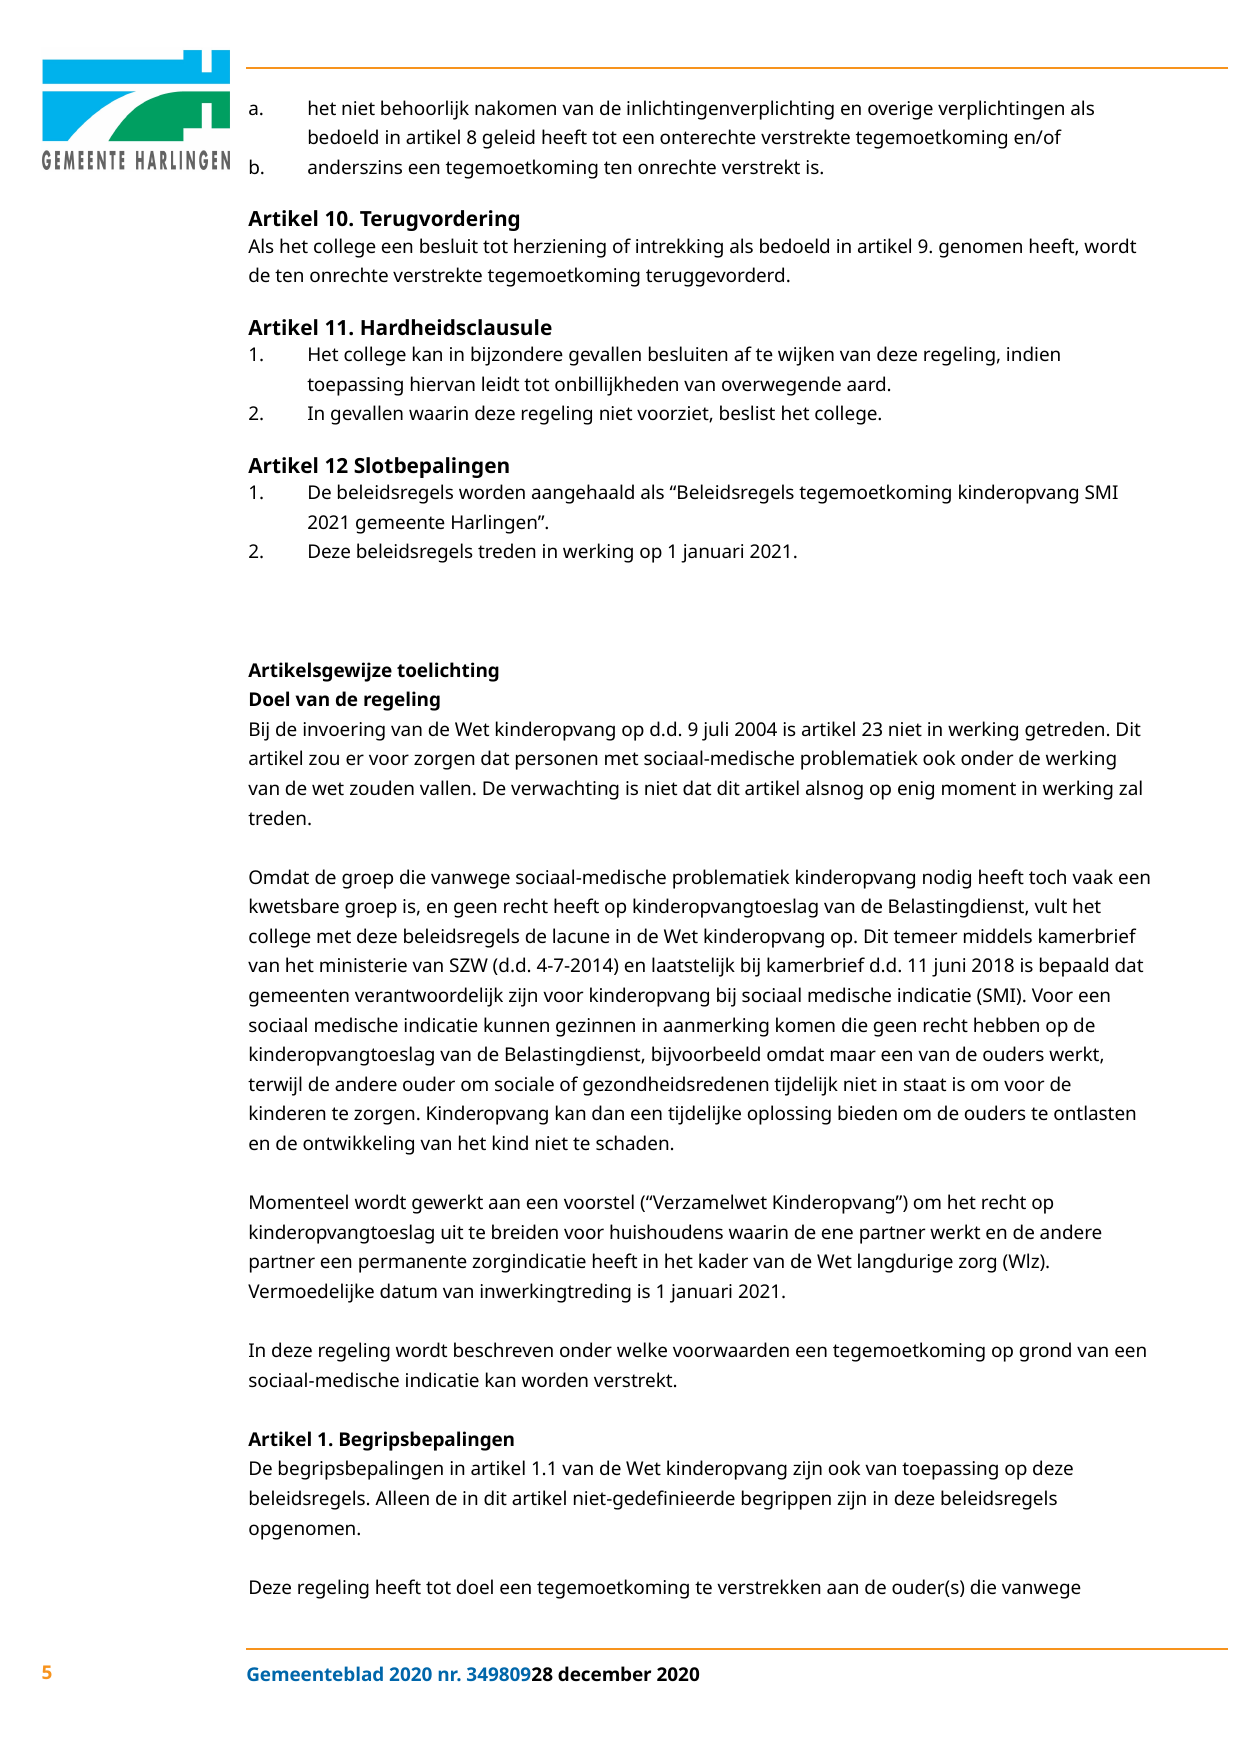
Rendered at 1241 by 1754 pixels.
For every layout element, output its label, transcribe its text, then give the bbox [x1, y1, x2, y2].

text Artikel 10. Terugvordering [248, 204, 1152, 233]
list het niet behoorlijk nakomen van de inlichtingenverplichting en overige verplichtingen als bedoeld in artikel 8 geleid heeft tot een onterechte verstrekte tegemoetkoming en/of [248, 95, 1152, 150]
text Deze regeling heeft tot doel een tegemoetkoming te verstrekken aan de ouder(s) die vanwege [248, 1574, 1152, 1599]
list De beleidsregels worden aangehaald als “Beleidsregels tegemoetkoming kinderopvang SMI 2021 gemeente Harlingen”. [248, 479, 1152, 534]
picture [41, 47, 231, 172]
text Artikel 1. Begripsbepalingen [248, 1426, 1152, 1452]
list In gevallen waarin deze regeling niet voorziet, beslist het college. [248, 400, 1152, 426]
text Bij de invoering van de Wet kinderopvang op d.d. 9 juli 2004 is artikel 23 niet in werking getreden. Dit artikel zou er voor zorgen dat personen met sociaal-medische problematiek ook onder de werking van de wet zouden vallen. De verwachting is niet dat dit artikel alsnog op enig moment in werking zal treden. [248, 716, 1152, 830]
text Artikel 12 Slotbepalingen [248, 451, 1152, 479]
list Deze beleidsregels treden in werking op 1 januari 2021. [248, 538, 1152, 564]
text Artikel 11. Hardheidsclausule [248, 313, 1152, 341]
text Omdat de groep die vanwege sociaal-medische problematiek kinderopvang nodig heeft toch vaak een kwetsbare groep is, en geen recht heeft op kinderopvangtoeslag van de Belastingdienst, vult het college met deze beleidsregels de lacune in de Wet kinderopvang op. Dit temeer middels kamerbrief van het ministerie van SZW (d.d. 4-7-2014) en laatstelijk bij kamerbrief d.d. 11 juni 2018 is bepaald dat gemeenten verantwoordelijk zijn voor kinderopvang bij sociaal medische indicatie (SMI). Voor een sociaal medische indicatie kunnen gezinnen in aanmerking komen die geen recht hebben op de kinderopvangtoeslag van de Belastingdienst, bijvoorbeeld omdat maar een van de ouders werkt, terwijl de andere ouder om sociale of gezondheidsredenen tijdelijk niet in staat is om voor de kinderen te zorgen. Kinderopvang kan dan een tijdelijke oplossing bieden om de ouders te ontlasten en de ontwikkeling van het kind niet te schaden. [248, 864, 1152, 1156]
text In deze regeling wordt beschreven onder welke voorwaarden een tegemoetkoming op grond van een sociaal-medische indicatie kan worden verstrekt. [248, 1337, 1152, 1392]
list anderszins een tegemoetkoming ten onrechte verstrekt is. [248, 154, 1152, 180]
text De begripsbepalingen in artikel 1.1 van de Wet kinderopvang zijn ook van toepassing op deze beleidsregels. Alleen de in dit artikel niet-gedefinieerde begrippen zijn in deze beleidsregels opgenomen. [248, 1456, 1152, 1540]
text Als het college een besluit tot herziening of intrekking als bedoeld in artikel 9. genomen heeft, wordt de ten onrechte verstrekte tegemoetkoming teruggevorderd. [248, 233, 1152, 288]
text Artikelsgewijze toelichting [248, 657, 1152, 682]
text Momenteel wordt gewerkt aan een voorstel (“Verzamelwet Kinderopvang”) om het recht op kinderopvangtoeslag uit te breiden voor huishoudens waarin de ene partner werkt en de andere partner een permanente zorgindicatie heeft in het kader van de Wet langdurige zorg (Wlz). Vermoedelijke datum van inwerkingtreding is 1 januari 2021. [248, 1189, 1152, 1304]
list Het college kan in bijzondere gevallen besluiten af te wijken van deze regeling, indien toepassing hiervan leidt tot onbillijkheden van overwegende aard. [248, 341, 1152, 397]
text Doel van de regeling [248, 686, 1152, 712]
